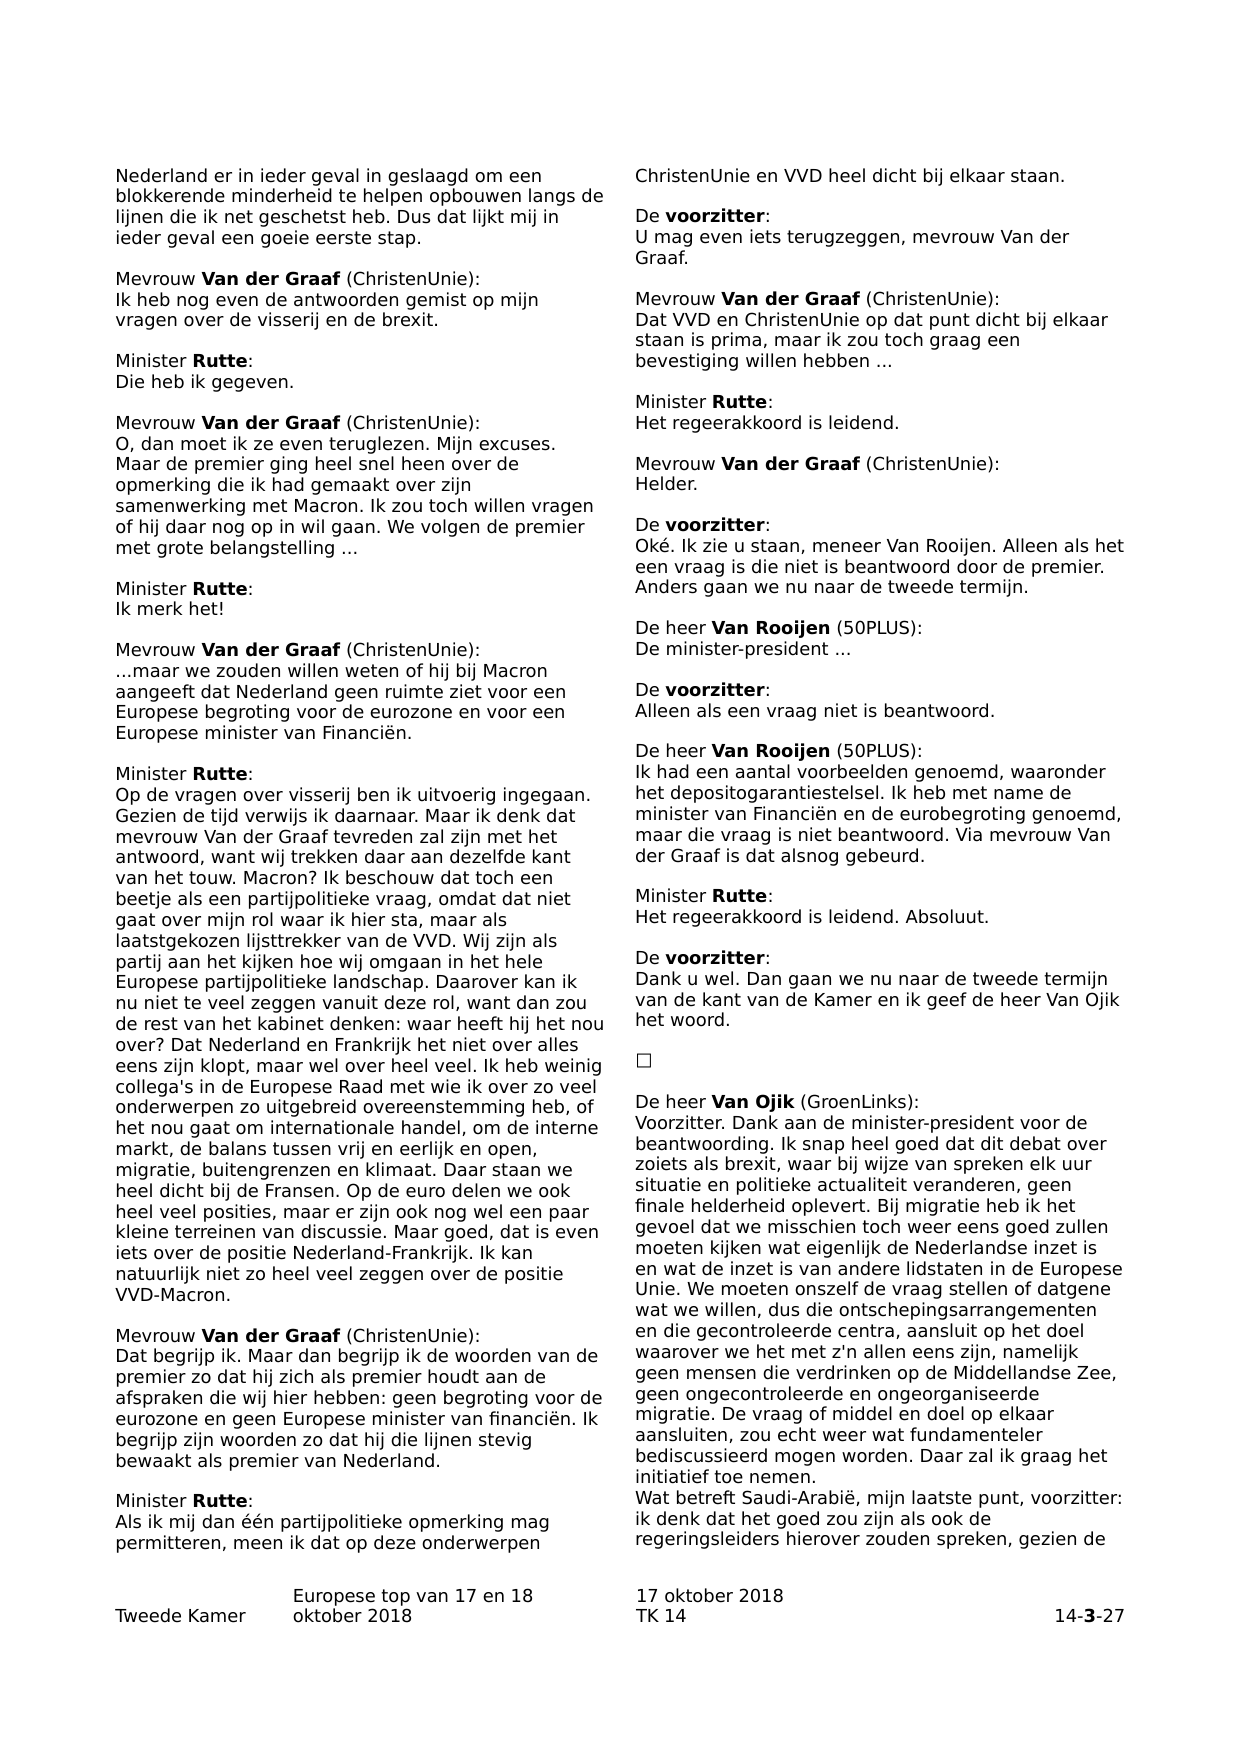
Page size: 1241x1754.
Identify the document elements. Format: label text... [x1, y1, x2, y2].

text Als ik mij dan één partijpolitieke opmerking mag permitteren, meen ik dat op deze onderwerpen [115, 1512, 605, 1554]
text Op de vragen over visserij ben ik uitvoerig ingegaan. Gezien de tijd verwijs ik daarnaar. Maar ik denk dat mevrouw Van der Graaf tevreden zal zijn met het antwoord, want wij trekken daar aan dezelfde kant van het touw. Macron? Ik beschouw dat toch een beetje als een partijpolitieke vraag, omdat dat niet gaat over mijn rol waar ik hier sta, maar als laatstgekozen lijsttrekker van de VVD. Wij zijn als partij aan het kijken hoe wij omgaan in het hele Europese partijpolitieke landschap. Daarover kan ik nu niet te veel zeggen vanuit deze rol, want dan zou de rest van het kabinet denken: waar heeft hij het nou over? Dat Nederland en Frankrijk het niet over alles eens zijn klopt, maar wel over heel veel. Ik heb weinig collega's in de Europese Raad met wie ik over zo veel onderwerpen zo uitgebreid overeenstemming heb, of het nou gaat om internationale handel, om de interne markt, de balans tussen vrij en eerlijk en open, migratie, buitengrenzen en klimaat. Daar staan we heel dicht bij de Fransen. Op de euro delen we ook heel veel posities, maar er zijn ook nog wel een paar kleine terreinen van discussie. Maar goed, dat is even iets over de positie Nederland-Frankrijk. Ik kan natuurlijk niet zo heel veel zeggen over de positie VVD-Macron. [115, 785, 605, 1306]
text ChristenUnie en VVD heel dicht bij elkaar staan. [635, 165, 1125, 186]
text Minister Rutte: [115, 764, 605, 785]
text Minister Rutte: [635, 392, 1125, 412]
text Mevrouw Van der Graaf (ChristenUnie): [115, 269, 605, 289]
text Die heb ik gegeven. [115, 372, 605, 393]
text Oké. Ik zie u staan, meneer Van Rooijen. Alleen als het een vraag is die niet is beantwoord door de premier. Anders gaan we nu naar de tweede termijn. [635, 536, 1125, 598]
text Mevrouw Van der Graaf (ChristenUnie): [115, 413, 605, 433]
text Minister Rutte: [115, 351, 605, 372]
text Minister Rutte: [635, 886, 1125, 907]
text Helder. [635, 474, 1125, 495]
text Dat begrijp ik. Maar dan begrijp ik de woorden van de premier zo dat hij zich als premier houdt aan de afspraken die wij hier hebben: geen begroting voor de eurozone en geen Europese minister van financiën. Ik begrijp zijn woorden zo dat hij die lijnen stevig bewaakt als premier van Nederland. [115, 1346, 605, 1471]
text O, dan moet ik ze even teruglezen. Mijn excuses. Maar de premier ging heel snel heen over de opmerking die ik had gemaakt over zijn samenwerking met Macron. Ik zou toch willen vragen of hij daar nog op in wil gaan. We volgen de premier met grote belangstelling ... [115, 433, 605, 558]
text Alleen als een vraag niet is beantwoord. [635, 700, 1125, 721]
text Nederland er in ieder geval in geslaagd om een blokkerende minderheid te helpen opbouwen langs de lijnen die ik net geschetst heb. Dus dat lijkt mij in ieder geval een goeie eerste stap. [115, 165, 605, 249]
text ...maar we zouden willen weten of hij bij Macron aangeeft dat Nederland geen ruimte ziet voor een Europese begroting voor de eurozone en voor een Europese minister van Financiën. [115, 661, 605, 744]
text Dank u wel. Dan gaan we nu naar de tweede termijn van de kant van de Kamer en ik geef de heer Van Ojik het woord. [635, 968, 1125, 1031]
text Dat VVD en ChristenUnie op dat punt dicht bij elkaar staan is prima, maar ik zou toch graag een bevestiging willen hebben ... [635, 309, 1125, 372]
text De heer Van Ojik (GroenLinks): [635, 1092, 1125, 1112]
text De heer Van Rooijen (50PLUS): [635, 618, 1125, 639]
text Ik heb nog even de antwoorden gemist op mijn vragen over de visserij en de brexit. [115, 289, 605, 331]
text De voorzitter: [635, 515, 1125, 536]
text Het regeerakkoord is leidend. Absoluut. [635, 907, 1125, 928]
text Mevrouw Van der Graaf (ChristenUnie): [635, 453, 1125, 474]
text Mevrouw Van der Graaf (ChristenUnie): [635, 288, 1125, 309]
text De voorzitter: [635, 680, 1125, 700]
text Ik had een aantal voorbeelden genoemd, waaronder het depositogarantiestelsel. Ik heb met name de minister van Financiën en de eurobegroting genoemd, maar die vraag is niet beantwoord. Via mevrouw Van der Graaf is dat alsnog gebeurd. [635, 762, 1125, 866]
text Wat betreft Saudi-Arabië, mijn laatste punt, voorzitter: ik denk dat het goed zou zijn als ook de regeringsleiders hierover zouden spreken, gezien de [635, 1487, 1125, 1550]
text Minister Rutte: [115, 578, 605, 599]
text De minister-president ... [635, 639, 1125, 660]
text U mag even iets terugzeggen, mevrouw Van der Graaf. [635, 227, 1125, 268]
text Voorzitter. Dank aan de minister-president voor de beantwoording. Ik snap heel goed dat dit debat over zoiets als brexit, waar bij wijze van spreken elk uur situatie en politieke actualiteit veranderen, geen finale helderheid oplevert. Bij migratie heb ik het gevoel dat we misschien toch weer eens goed zullen moeten kijken wat eigenlijk de Nederlandse inzet is en wat de inzet is van andere lidstaten in de Europese Unie. We moeten onszelf de vraag stellen of datgene wat we willen, dus die ontschepingsarrangementen en die gecontroleerde centra, aansluit op het doel waarover we het met z'n allen eens zijn, namelijk geen mensen die verdrinken op de Middellandse Zee, geen ongecontroleerde en ongeorganiseerde migratie. De vraag of middel en doel op elkaar aansluiten, zou echt weer wat fundamenteler bediscussieerd mogen worden. Daar zal ik graag het initiatief toe nemen. [635, 1112, 1125, 1487]
text ⬜ [635, 1051, 1125, 1072]
text Ik merk het! [115, 599, 605, 620]
text De voorzitter: [635, 206, 1125, 227]
text Het regeerakkoord is leidend. [635, 412, 1125, 433]
text Minister Rutte: [115, 1491, 605, 1512]
text De heer Van Rooijen (50PLUS): [635, 741, 1125, 762]
text Mevrouw Van der Graaf (ChristenUnie): [115, 1326, 605, 1346]
text De voorzitter: [635, 948, 1125, 968]
text Mevrouw Van der Graaf (ChristenUnie): [115, 640, 605, 661]
